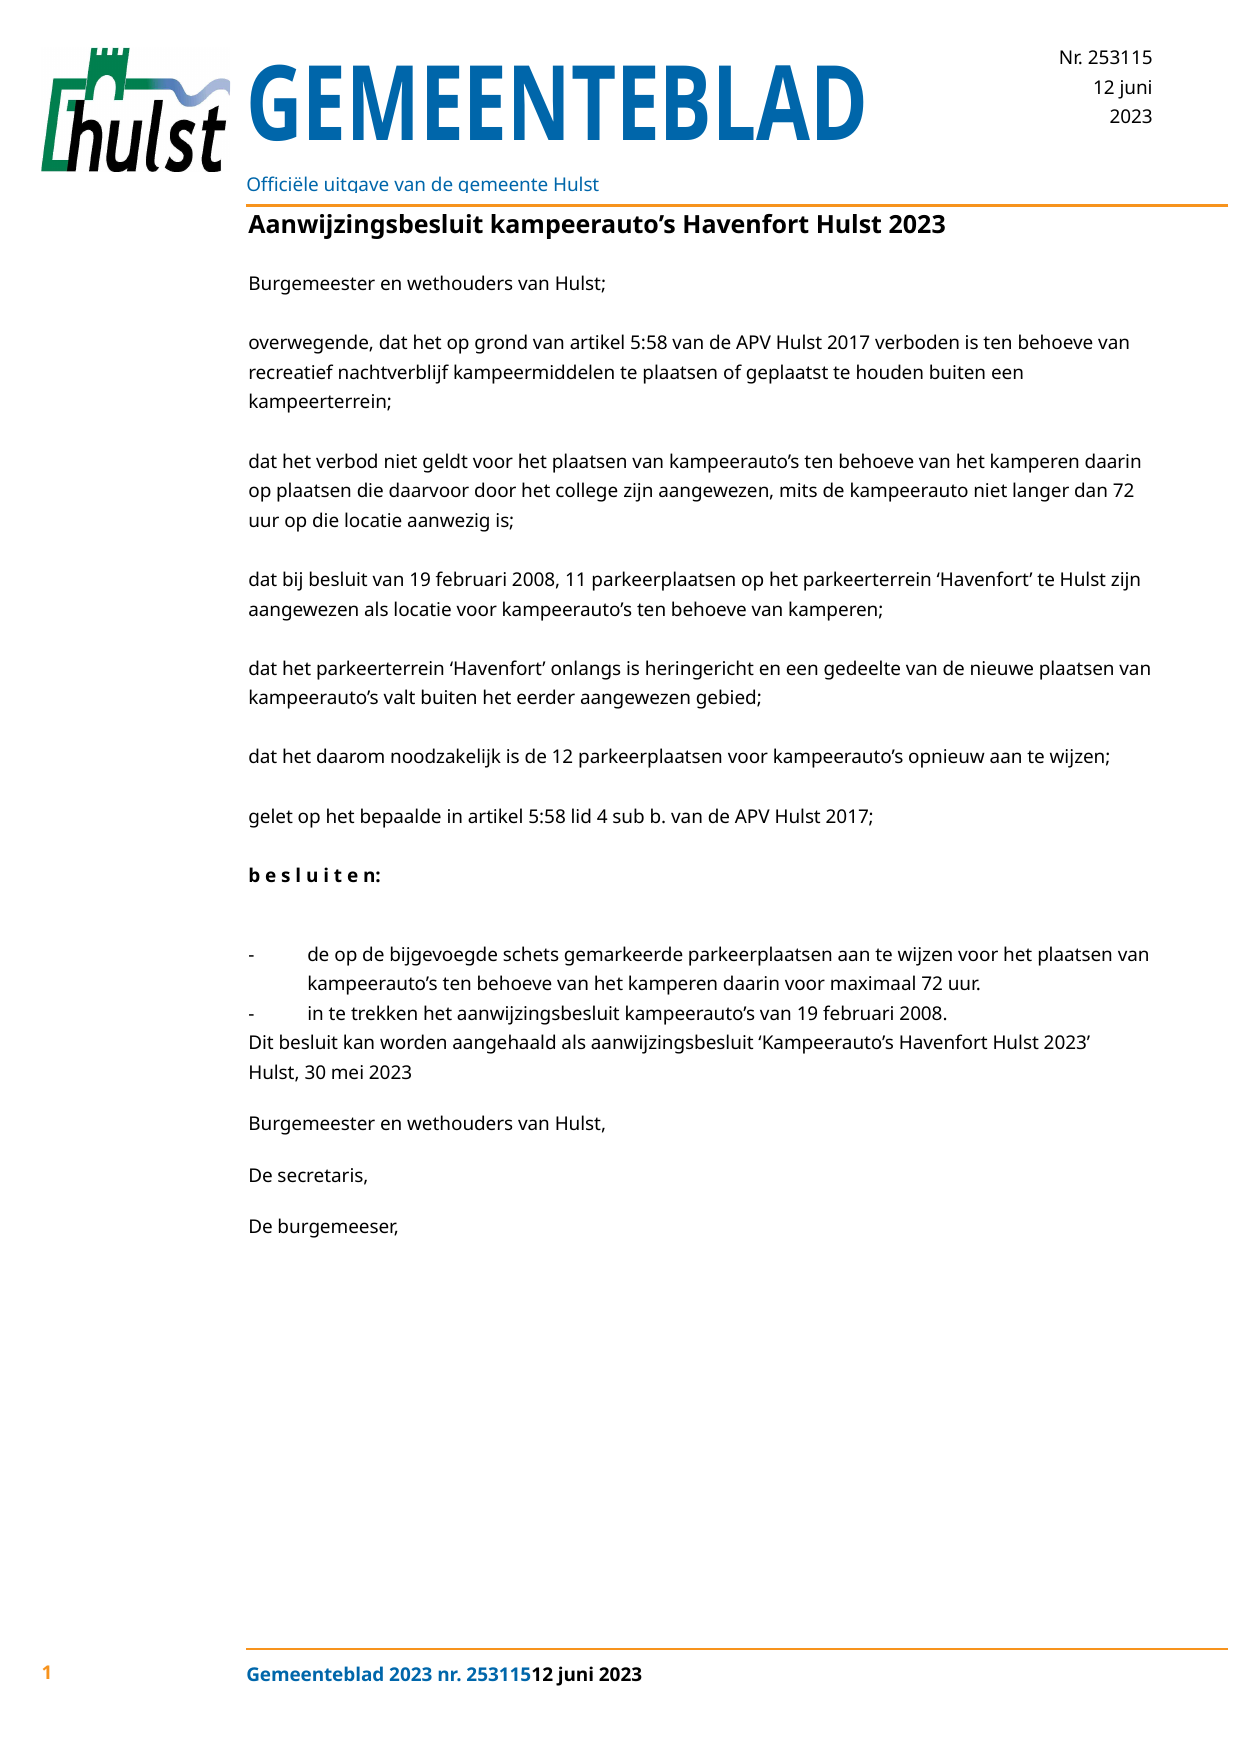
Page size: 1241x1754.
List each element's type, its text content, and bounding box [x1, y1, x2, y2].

text De secretaris, [248, 1162, 1152, 1188]
text dat het verbod niet geldt voor het plaatsen van kampeerauto’s ten behoeve van het kamperen daarin op plaatsen die daarvoor door het college zijn aangewezen, mits de kampeerauto niet langer dan 72 uur op die locatie aanwezig is; [248, 448, 1152, 533]
text gelet op het bepaalde in artikel 5:58 lid 4 sub b. van de APV Hulst 2017; [248, 803, 1152, 828]
text Burgemeester en wethouders van Hulst, [248, 1111, 1152, 1136]
text De burgemeeser, [248, 1213, 1152, 1239]
text overwegende, dat het op grond van artikel 5:58 van de APV Hulst 2017 verboden is ten behoeve van recreatief nachtverblijf kampeermiddelen te plaatsen of geplaatst te houden buiten een kampeerterrein; [248, 329, 1152, 414]
text Aanwijzingsbesluit kampeerauto’s Havenfort Hulst 2023 [248, 207, 1152, 241]
picture [41, 47, 231, 172]
text b e s l u i t e n: [248, 862, 1152, 888]
list de op de bijgevoegde schets gemarkeerde parkeerplaatsen aan te wijzen voor het plaatsen van kampeerauto’s ten behoeve van het kamperen daarin voor maximaal 72 uur. [248, 941, 1152, 996]
text dat het parkeerterrein ‘Havenfort’ onlangs is heringericht en een gedeelte van de nieuwe plaatsen van kampeerauto’s valt buiten het eerder aangewezen gebied; [248, 655, 1152, 710]
text Dit besluit kan worden aangehaald als aanwijzingsbesluit ‘Kampeerauto’s Havenfort Hulst 2023’ [248, 1029, 1152, 1055]
text dat bij besluit van 19 februari 2008, 11 parkeerplaatsen op het parkeerterrein ‘Havenfort’ te Hulst zijn aangewezen als locatie voor kampeerauto’s ten behoeve van kamperen; [248, 566, 1152, 621]
list in te trekken het aanwijzingsbesluit kampeerauto’s van 19 februari 2008. [248, 1000, 1152, 1026]
text Hulst, 30 mei 2023 [248, 1059, 1152, 1085]
text Burgemeester en wethouders van Hulst; [248, 270, 1152, 296]
text dat het daarom noodzakelijk is de 12 parkeerplaatsen voor kampeerauto’s opnieuw aan te wijzen; [248, 744, 1152, 769]
